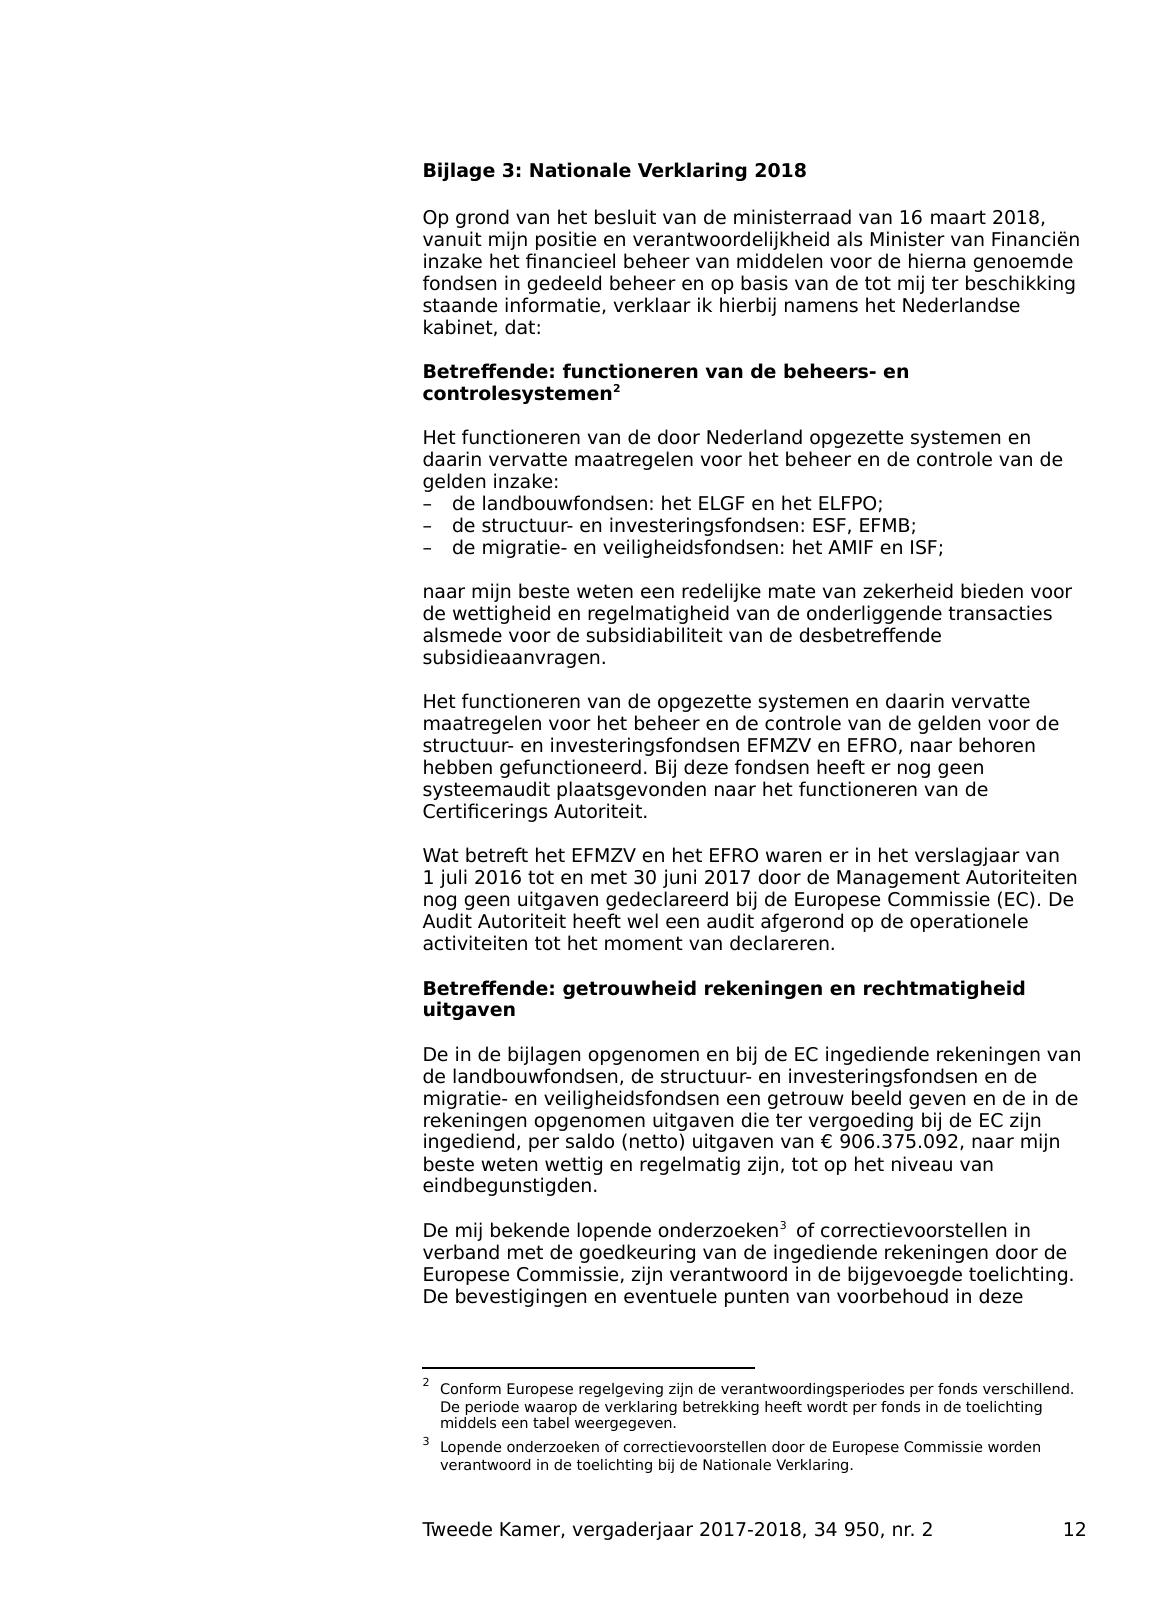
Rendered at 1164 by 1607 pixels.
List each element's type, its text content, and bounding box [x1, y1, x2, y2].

text Wat betreft het EFMZV en het EFRO waren er in het verslagjaar van 1 juli 2016 tot en met 30 juni 2017 door de Management Autoriteiten nog geen uitgaven gedeclareerd bij de Europese Commissie (EC). De Audit Autoriteit heeft wel een audit afgerond op de operationele activiteiten tot het moment van declareren. [422, 845, 1087, 955]
text – de migratie- en veiligheidsfondsen: het AMIF en ISF; [422, 537, 1087, 559]
text – de structuur- en investeringsfondsen: ESF, EFMB; [422, 515, 1087, 537]
subtitle Betreffende: getrouwheid rekeningen en rechtmatigheid uitgaven [422, 977, 1087, 1021]
subtitle Betreffende: functioneren van de beheers- en controlesystemen [422, 361, 1087, 405]
text Op grond van het besluit van de ministerraad van 16 maart 2018, vanuit mijn positie en verantwoordelijkheid als Minister van Financiën inzake het financieel beheer van middelen voor de hierna genoemde fondsen in gedeeld beheer en op basis van de tot mij ter beschikking staande informatie, verklaar ik hierbij namens het Nederlandse kabinet, dat: [422, 207, 1087, 339]
text Het functioneren van de door Nederland opgezette systemen en daarin vervatte maatregelen voor het beheer en de controle van de gelden inzake: [422, 427, 1087, 493]
text – de landbouwfondsen: het ELGF en het ELFPO; [422, 493, 1087, 515]
text Conform Europese regelgeving zijn de verantwoordingsperiodes per fonds verschillend. De periode waarop de verklaring betrekking heeft wordt per fonds in de toelichting middels een tabel weergegeven. [422, 1377, 1087, 1432]
text De mij bekende lopende onderzoeken of correctievoorstellen in verband met de goedkeuring van de ingediende rekeningen door de Europese Commissie, zijn verantwoord in de bijgevoegde toelichting. De bevestigingen en eventuele punten van voorbehoud in deze [422, 1219, 1087, 1307]
text Het functioneren van de opgezette systemen en daarin vervatte maatregelen voor het beheer en de controle van de gelden voor de structuur- en investeringsfondsen EFMZV en EFRO, naar behoren hebben gefunctioneerd. Bij deze fondsen heeft er nog geen systeemaudit plaatsgevonden naar het functioneren van de Certificerings Autoriteit. [422, 691, 1087, 823]
text Lopende onderzoeken of correctievoorstellen door de Europese Commissie worden verantwoord in de toelichting bij de Nationale Verklaring. [422, 1435, 1087, 1474]
subtitle Bijlage 3: Nationale Verklaring 2018 [422, 160, 1087, 182]
text De in de bijlagen opgenomen en bij de EC ingediende rekeningen van de landbouwfondsen, de structuur- en investeringsfondsen en de migratie- en veiligheidsfondsen een getrouw beeld geven en de in de rekeningen opgenomen uitgaven die ter vergoeding bij de EC zijn ingediend, per saldo (netto) uitgaven van € 906.375.092, naar mijn beste weten wettig en regelmatig zijn, tot op het niveau van eindbegunstigden. [422, 1043, 1087, 1197]
text naar mijn beste weten een redelijke mate van zekerheid bieden voor de wettigheid en regelmatigheid van de onderliggende transacties alsmede voor de subsidiabiliteit van de desbetreffende subsidieaanvragen. [422, 581, 1087, 669]
